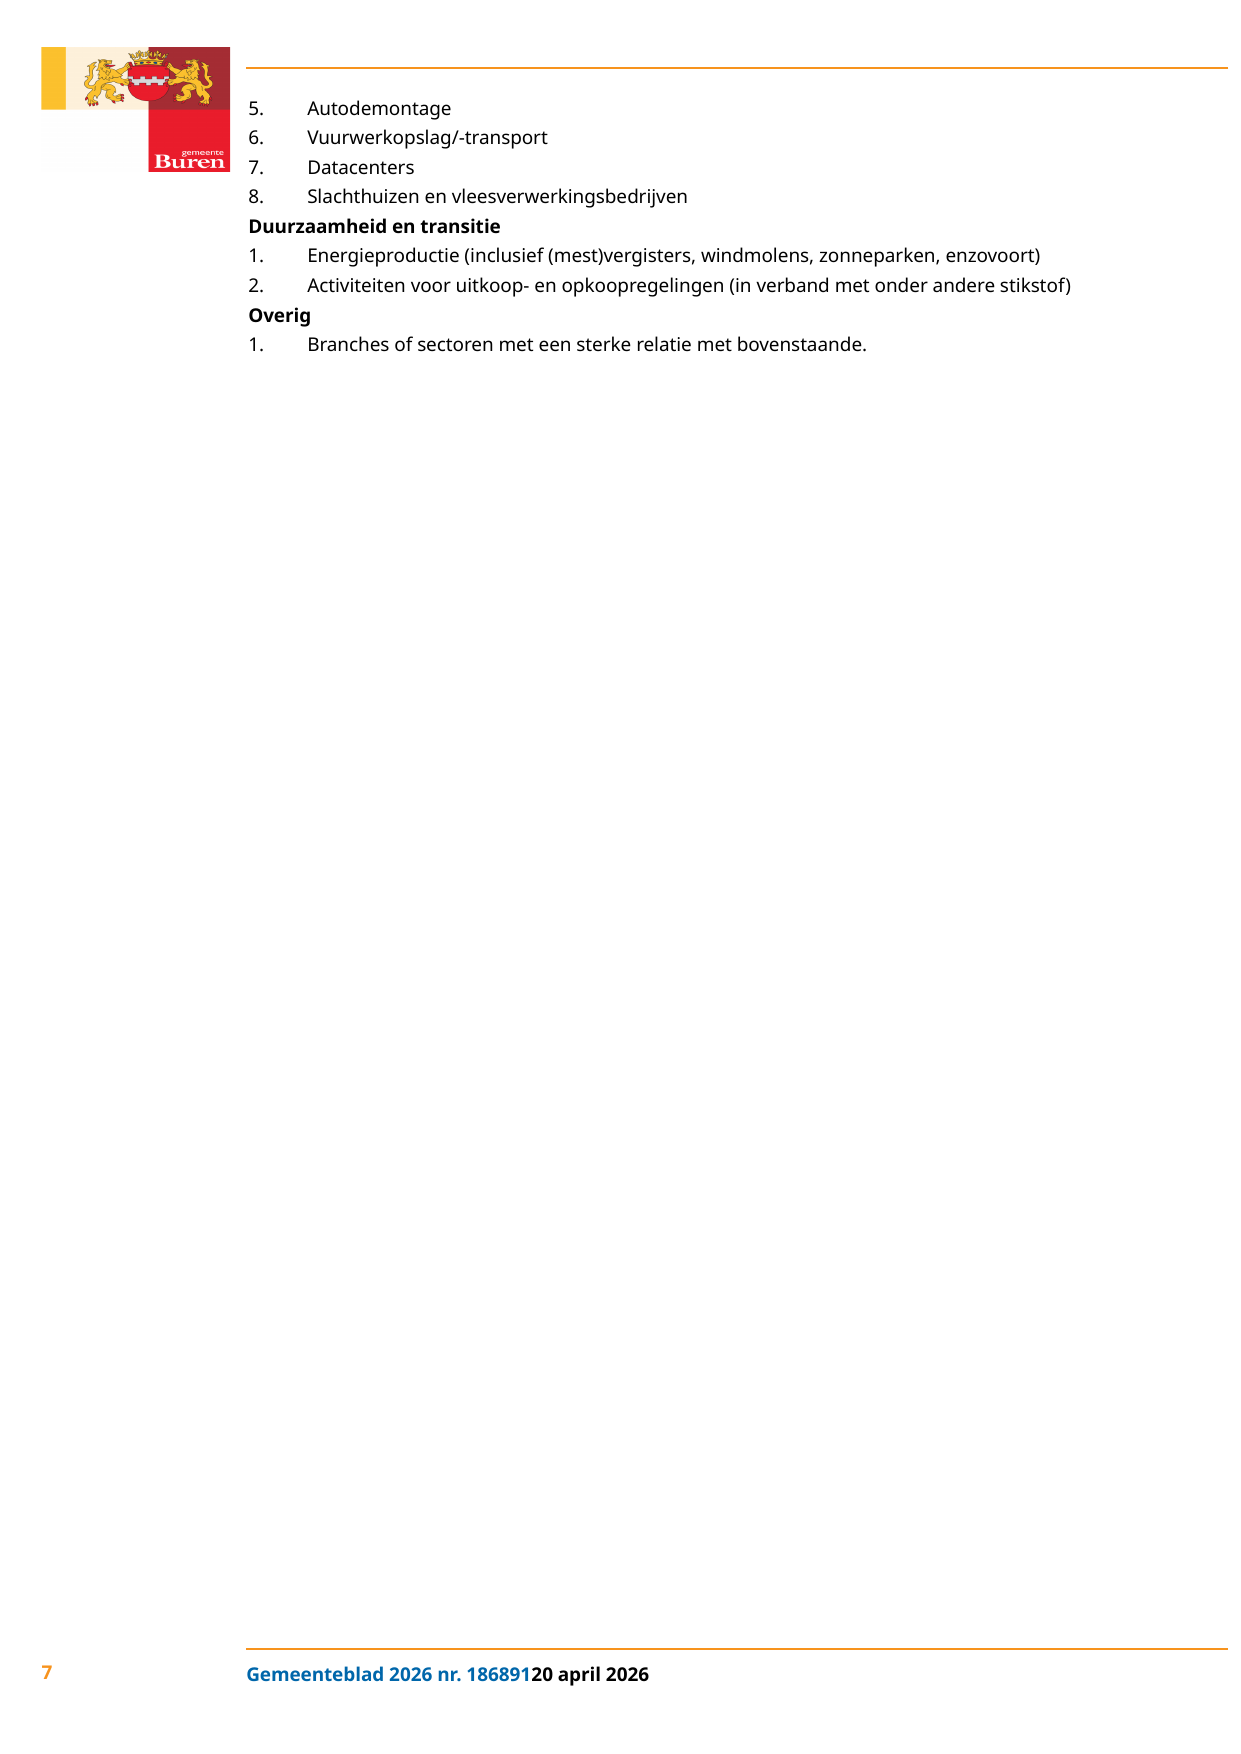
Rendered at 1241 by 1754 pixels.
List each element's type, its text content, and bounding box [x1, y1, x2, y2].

list Slachthuizen en vleesverwerkingsbedrijven [248, 183, 1152, 209]
list Branches of sectoren met een sterke relatie met bovenstaande. [248, 331, 1152, 357]
list Datacenters [248, 154, 1152, 180]
list Energieproductie (inclusief (mest)vergisters, windmolens, zonneparken, enzovoort) [248, 243, 1152, 268]
list Vuurwerkopslag/-transport [248, 124, 1152, 150]
list Activiteiten voor uitkoop- en opkoopregelingen (in verband met onder andere stikstof) [248, 272, 1152, 298]
text Overig [248, 302, 1152, 328]
text Duurzaamheid en transitie [248, 213, 1152, 239]
picture [41, 47, 231, 172]
list Autodemontage [248, 95, 1152, 121]
